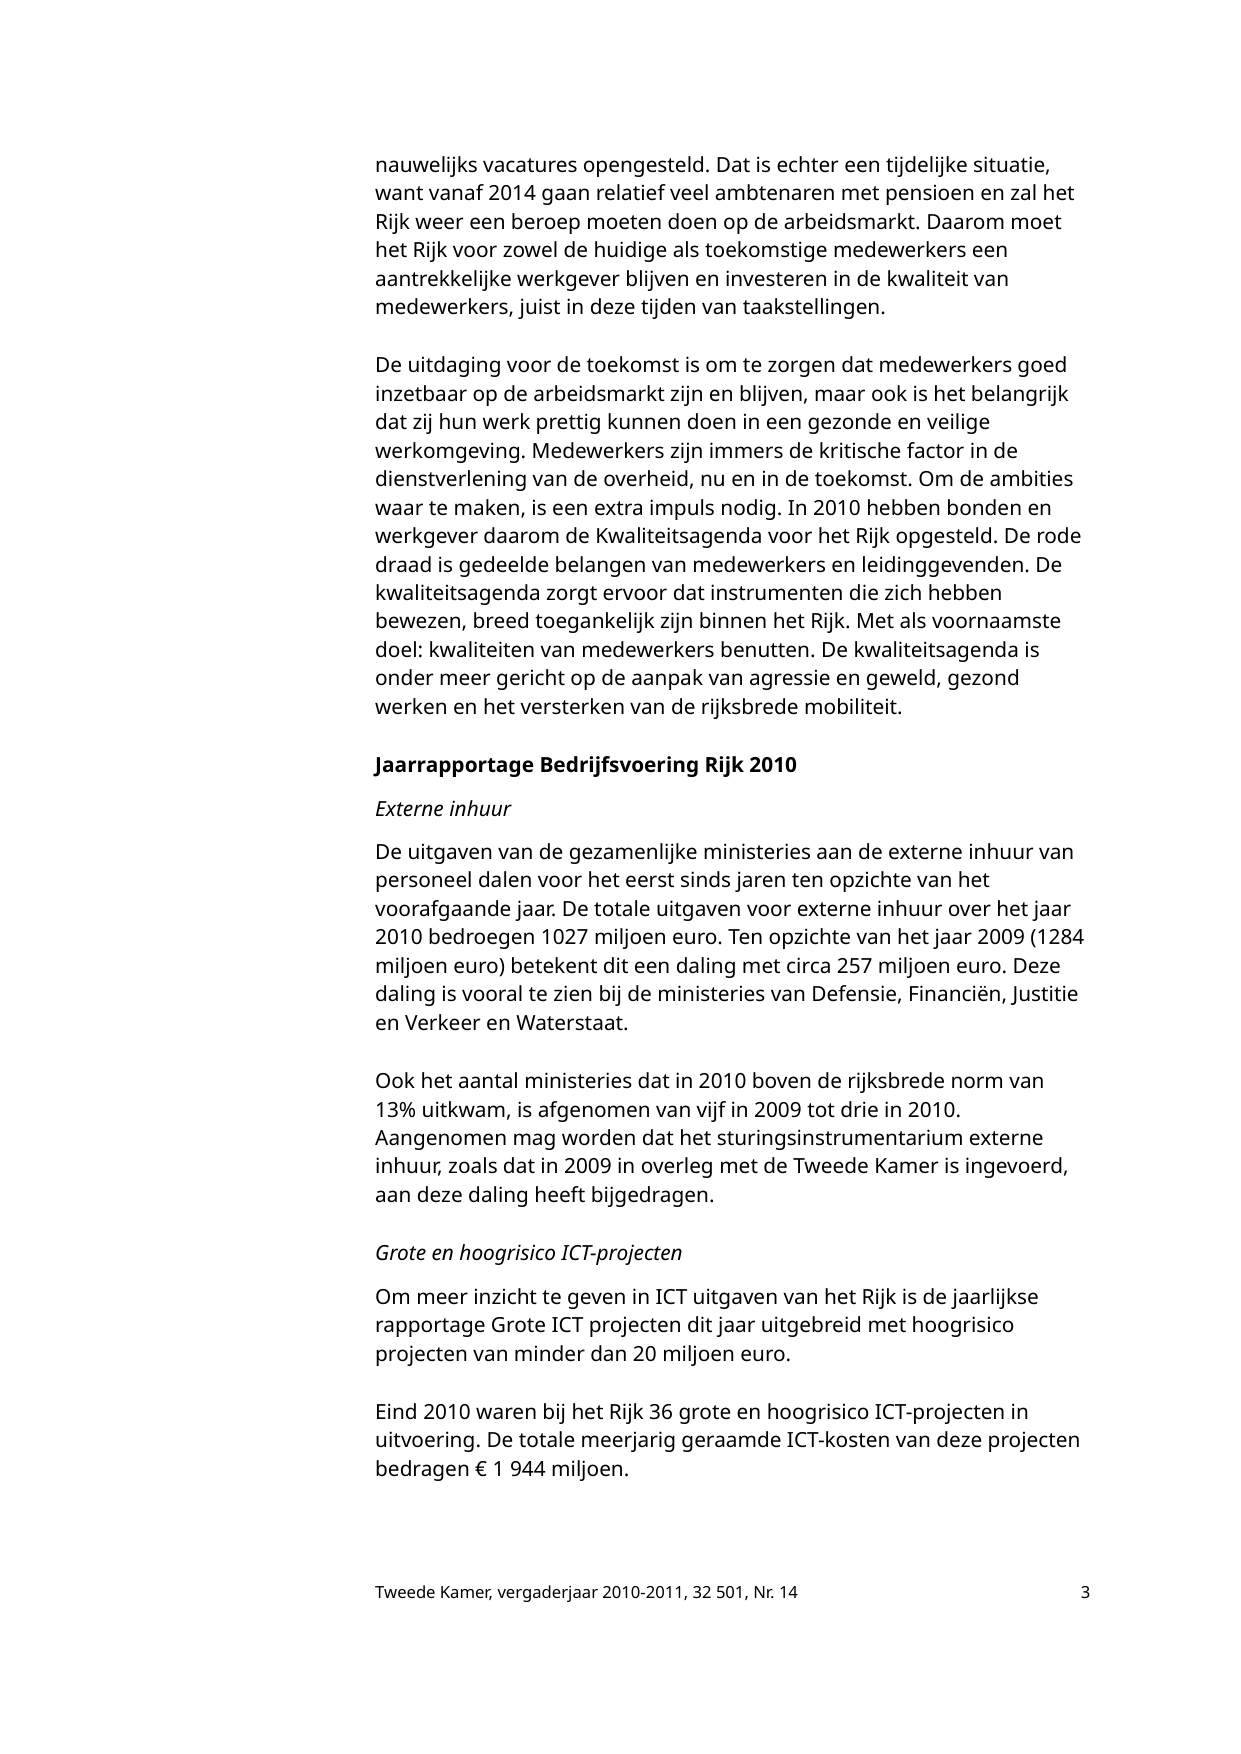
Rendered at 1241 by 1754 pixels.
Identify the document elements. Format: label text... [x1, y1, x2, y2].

text nauwelijks vacatures opengesteld. Dat is echter een tijdelijke situatie, want vanaf 2014 gaan relatief veel ambtenaren met pensioen en zal het Rijk weer een beroep moeten doen op de arbeidsmarkt. Daarom moet het Rijk voor zowel de huidige als toekomstige medewerkers een aantrekkelijke werkgever blijven en investeren in de kwaliteit van medewerkers, juist in deze tijden van taakstellingen. [375, 150, 1090, 321]
text Om meer inzicht te geven in ICT uitgaven van het Rijk is de jaarlijkse rapportage Grote ICT projecten dit jaar uitgebreid met hoogrisico projecten van minder dan 20 miljoen euro. [375, 1282, 1090, 1367]
text Eind 2010 waren bij het Rijk 36 grote en hoogrisico ICT-projecten in uitvoering. De totale meerjarig geraamde ICT-kosten van deze projecten bedragen € 1 944 miljoen. [375, 1397, 1090, 1482]
text De uitdaging voor de toekomst is om te zorgen dat medewerkers goed inzetbaar op de arbeidsmarkt zijn en blijven, maar ook is het belangrijk dat zij hun werk prettig kunnen doen in een gezonde en veilige werkomgeving. Medewerkers zijn immers de kritische factor in de dienstverlening van de overheid, nu en in de toekomst. Om de ambities waar te maken, is een extra impuls nodig. In 2010 hebben bonden en werkgever daarom de Kwaliteitsagenda voor het Rijk opgesteld. De rode draad is gedeelde belangen van medewerkers en leidinggevenden. De kwaliteitsagenda zorgt ervoor dat instrumenten die zich hebben bewezen, breed toegankelijk zijn binnen het Rijk. Met als voornaamste doel: kwaliteiten van medewerkers benutten. De kwaliteitsagenda is onder meer gericht op de aanpak van agressie en geweld, gezond werken en het versterken van de rijksbrede mobiliteit. [375, 351, 1090, 720]
text Externe inhuur [375, 794, 1090, 822]
text Jaarrapportage Bedrijfsvoering Rijk 2010 [375, 750, 1090, 779]
text Grote en hoogrisico ICT-projecten [375, 1238, 1090, 1267]
text De uitgaven van de gezamenlijke ministeries aan de externe inhuur van personeel dalen voor het eerst sinds jaren ten opzichte van het voorafgaande jaar. De totale uitgaven voor externe inhuur over het jaar 2010 bedroegen 1027 miljoen euro. Ten opzichte van het jaar 2009 (1284 miljoen euro) betekent dit een daling met circa 257 miljoen euro. Deze daling is vooral te zien bij de ministeries van Defensie, Financiën, Justitie en Verkeer en Waterstaat. [375, 837, 1090, 1036]
text Ook het aantal ministeries dat in 2010 boven de rijksbrede norm van 13% uitkwam, is afgenomen van vijf in 2009 tot drie in 2010. Aangenomen mag worden dat het sturingsinstrumentarium externe inhuur, zoals dat in 2009 in overleg met de Tweede Kamer is ingevoerd, aan deze daling heeft bijgedragen. [375, 1066, 1090, 1208]
